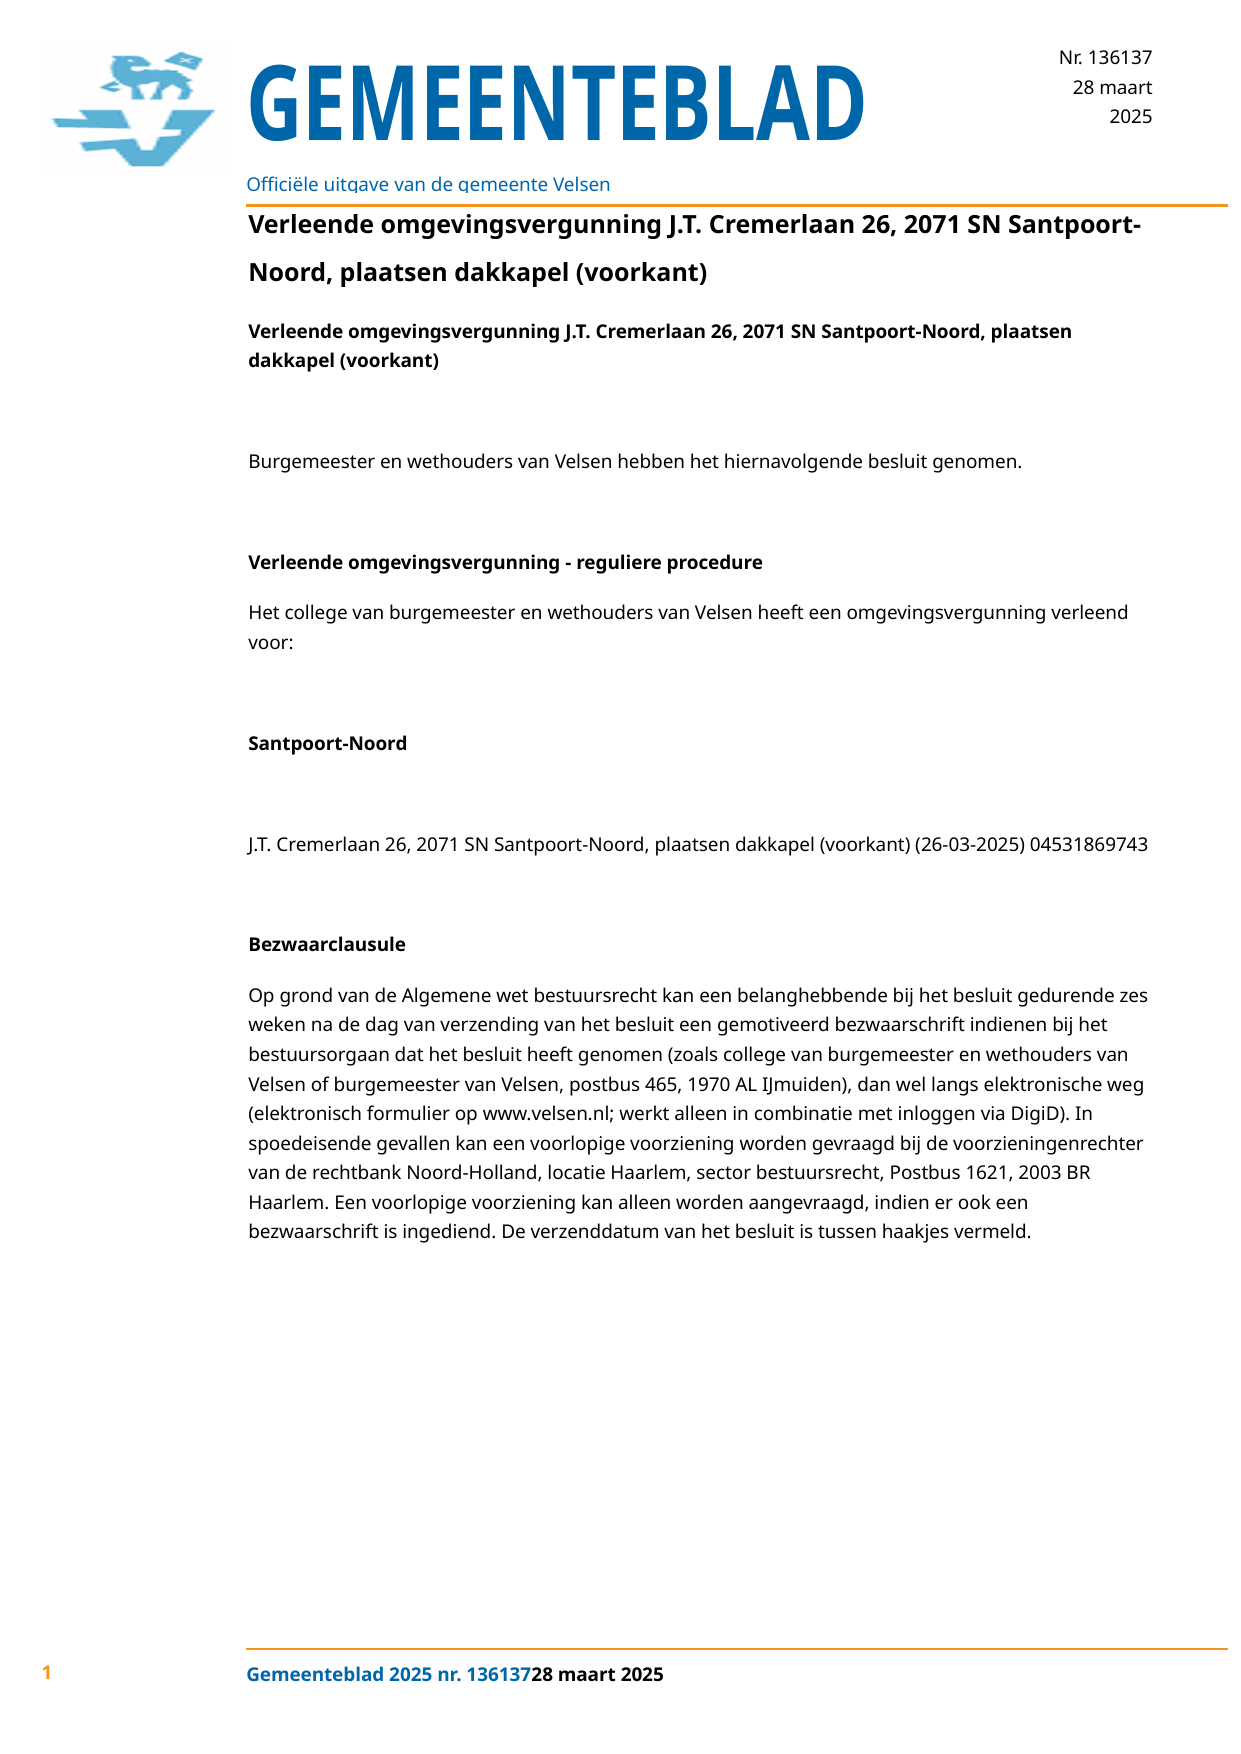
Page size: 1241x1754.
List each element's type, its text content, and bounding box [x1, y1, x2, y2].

text Burgemeester en wethouders van Velsen hebben het hiernavolgende besluit genomen. [248, 448, 1152, 474]
text J.T. Cremerlaan 26, 2071 SN Santpoort-Noord, plaatsen dakkapel (voorkant) (26-03-2025) 04531869743 [248, 831, 1152, 857]
text Verleende omgevingsvergunning - reguliere procedure [248, 549, 1152, 575]
text Op grond van de Algemene wet bestuursrecht kan een belanghebbende bij het besluit gedurende zes weken na de dag van verzending van het besluit een gemotiveerd bezwaarschrift indienen bij het bestuursorgaan dat het besluit heeft genomen (zoals college van burgemeester en wethouders van Velsen of burgemeester van Velsen, postbus 465, 1970 AL IJmuiden), dan wel langs elektronische weg (elektronisch formulier op www.velsen.nl; werkt alleen in combinatie met inloggen via DigiD). In spoedeisende gevallen kan een voorlopige voorziening worden gevraagd bij de voorzieningenrechter van de rechtbank Noord-Holland, locatie Haarlem, sector bestuursrecht, Postbus 1621, 2003 BR Haarlem. Een voorlopige voorziening kan alleen worden aangevraagd, indien er ook een bezwaarschrift is ingediend. De verzenddatum van het besluit is tussen haakjes vermeld. [248, 982, 1152, 1244]
text Verleende omgevingsvergunning J.T. Cremerlaan 26, 2071 SN Santpoort-Noord, plaatsen dakkapel (voorkant) [248, 207, 1152, 288]
text Santpoort-Noord [248, 730, 1152, 756]
text Verleende omgevingsvergunning J.T. Cremerlaan 26, 2071 SN Santpoort-Noord, plaatsen dakkapel (voorkant) [248, 318, 1152, 373]
picture [41, 47, 231, 172]
text Het college van burgemeester en wethouders van Velsen heeft een omgevingsvergunning verleend voor: [248, 599, 1152, 655]
text Bezwaarclausule [248, 932, 1152, 957]
